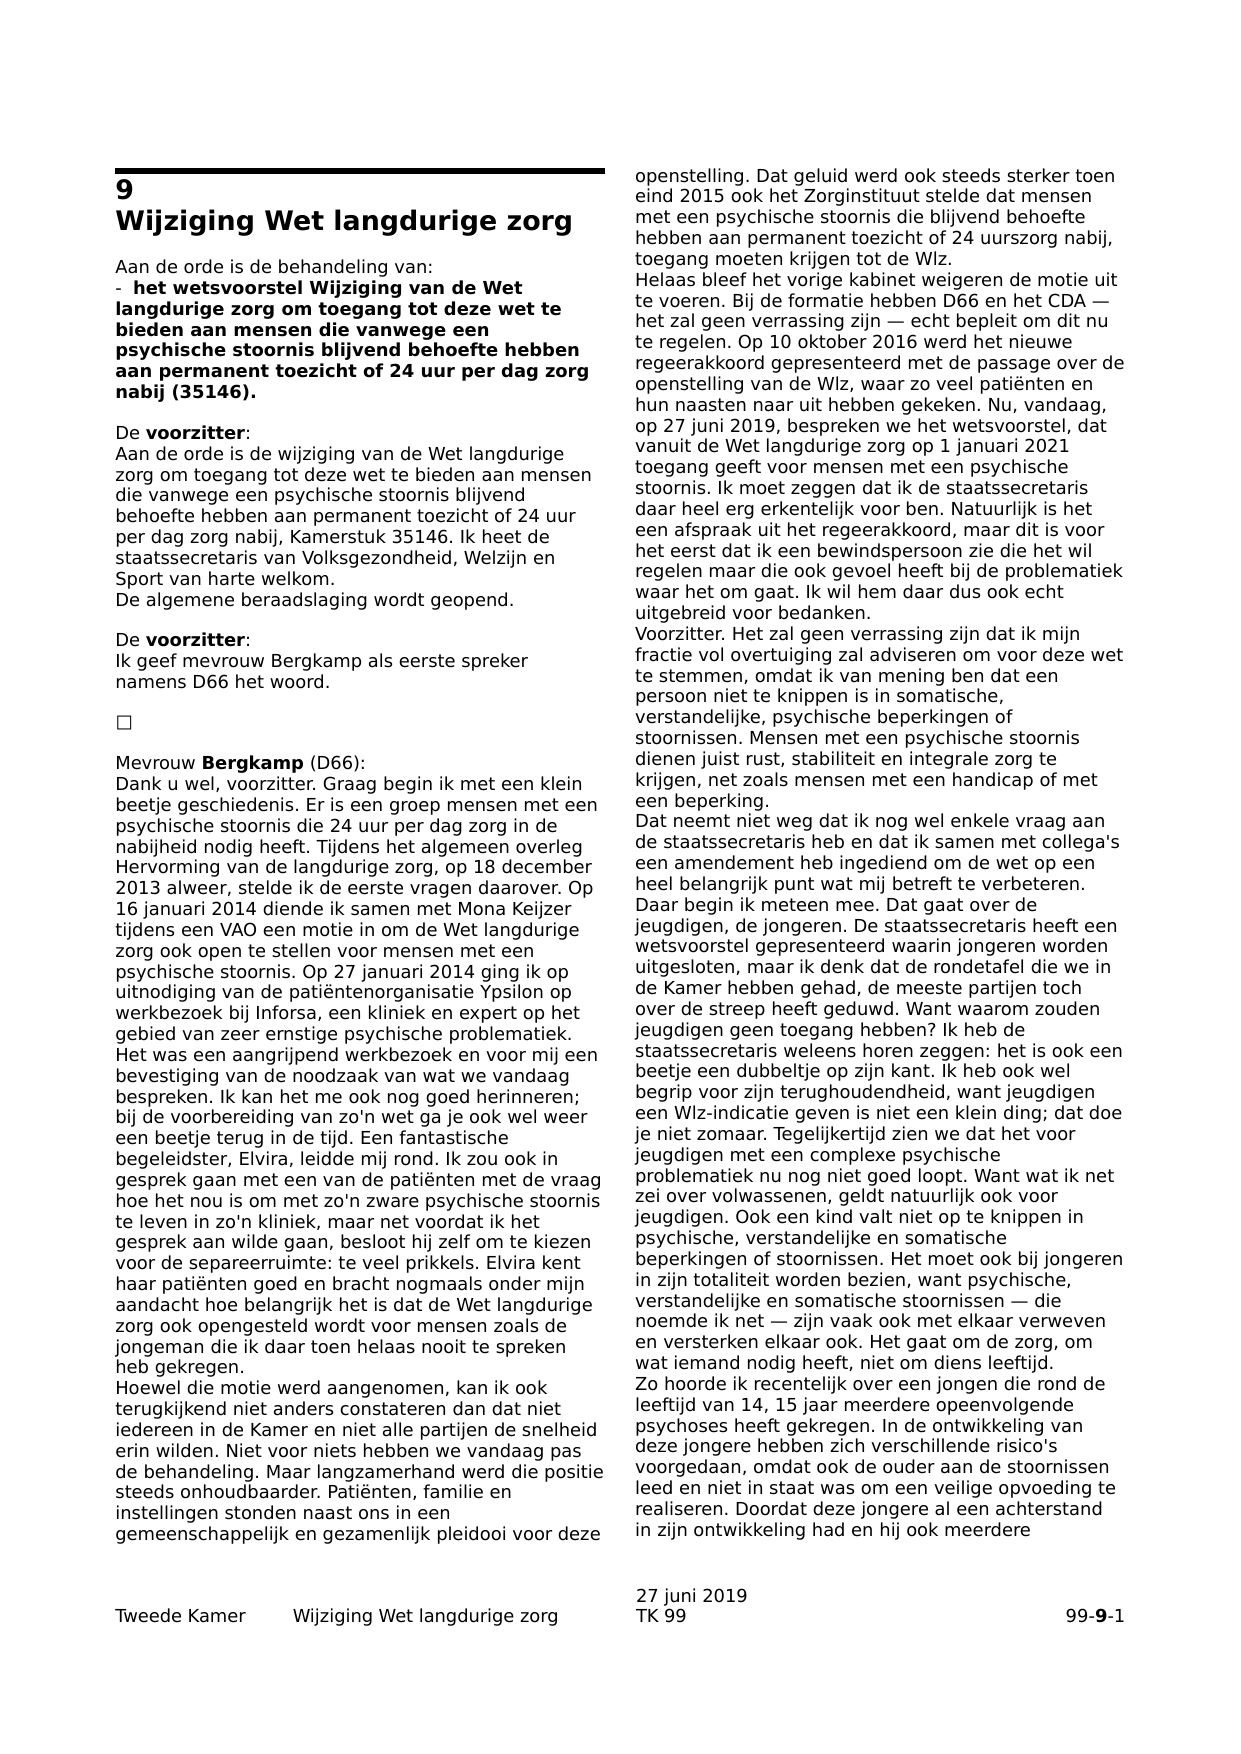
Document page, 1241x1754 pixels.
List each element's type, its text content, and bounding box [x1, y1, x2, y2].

text openstelling. Dat geluid werd ook steeds sterker toen eind 2015 ook het Zorginstituut stelde dat mensen met een psychische stoornis die blijvend behoefte hebben aan permanent toezicht of 24 uurszorg nabij, toegang moeten krijgen tot de Wlz. [635, 165, 1125, 269]
text Mevrouw Bergkamp (D66): [115, 753, 605, 774]
text De voorzitter: [115, 630, 605, 651]
list het wetsvoorstel Wijziging van de Wet langdurige zorg om toegang tot deze wet te bieden aan mensen die vanwege een psychische stoornis blijvend behoefte hebben aan permanent toezicht of 24 uur per dag zorg nabij (35146). [115, 278, 605, 403]
text Ik geef mevrouw Bergkamp als eerste spreker namens D66 het woord. [115, 651, 605, 692]
text Voorzitter. Het zal geen verrassing zijn dat ik mijn fractie vol overtuiging zal adviseren om voor deze wet te stemmen, omdat ik van mening ben dat een persoon niet te knippen is in somatische, verstandelijke, psychische beperkingen of stoornissen. Mensen met een psychische stoornis dienen juist rust, stabiliteit en integrale zorg te krijgen, net zoals mensen met een handicap of met een beperking. [635, 624, 1125, 811]
text Dank u wel, voorzitter. Graag begin ik met een klein beetje geschiedenis. Er is een groep mensen met een psychische stoornis die 24 uur per dag zorg in de nabijheid nodig heeft. Tijdens het algemeen overleg Hervorming van de langdurige zorg, op 18 december 2013 alweer, stelde ik de eerste vragen daarover. Op 16 januari 2014 diende ik samen met Mona Keijzer tijdens een VAO een motie in om de Wet langdurige zorg ook open te stellen voor mensen met een psychische stoornis. Op 27 januari 2014 ging ik op uitnodiging van de patiëntenorganisatie Ypsilon op werkbezoek bij Inforsa, een kliniek en expert op het gebied van zeer ernstige psychische problematiek. Het was een aangrijpend werkbezoek en voor mij een bevestiging van de noodzaak van wat we vandaag bespreken. Ik kan het me ook nog goed herinneren; bij de voorbereiding van zo'n wet ga je ook wel weer een beetje terug in de tijd. Een fantastische begeleidster, Elvira, leidde mij rond. Ik zou ook in gesprek gaan met een van de patiënten met de vraag hoe het nou is om met zo'n zware psychische stoornis te leven in zo'n kliniek, maar net voordat ik het gesprek aan wilde gaan, besloot hij zelf om te kiezen voor de separeerruimte: te veel prikkels. Elvira kent haar patiënten goed en bracht nogmaals onder mijn aandacht hoe belangrijk het is dat de Wet langdurige zorg ook opengesteld wordt voor mensen zoals de jongeman die ik daar toen helaas nooit te spreken heb gekregen. [115, 774, 605, 1378]
text Hoewel die motie werd aangenomen, kan ik ook terugkijkend niet anders constateren dan dat niet iedereen in de Kamer en niet alle partijen de snelheid erin wilden. Niet voor niets hebben we vandaag pas de behandeling. Maar langzamerhand werd die positie steeds onhoudbaarder. Patiënten, familie en instellingen stonden naast ons in een gemeenschappelijk en gezamenlijk pleidooi voor deze [115, 1378, 605, 1545]
text Zo hoorde ik recentelijk over een jongen die rond de leeftijd van 14, 15 jaar meerdere opeenvolgende psychoses heeft gekregen. In de ontwikkeling van deze jongere hebben zich verschillende risico's voorgedaan, omdat ook de ouder aan de stoornissen leed en niet in staat was om een veilige opvoeding te realiseren. Doordat deze jongere al een achterstand in zijn ontwikkeling had en hij ook meerdere [635, 1374, 1125, 1540]
text Helaas bleef het vorige kabinet weigeren de motie uit te voeren. Bij de formatie hebben D66 en het CDA — het zal geen verrassing zijn — echt bepleit om dit nu te regelen. Op 10 oktober 2016 werd het nieuwe regeerakkoord gepresenteerd met de passage over de openstelling van de Wlz, waar zo veel patiënten en hun naasten naar uit hebben gekeken. Nu, vandaag, op 27 juni 2019, bespreken we het wetsvoorstel, dat vanuit de Wet langdurige zorg op 1 januari 2021 toegang geeft voor mensen met een psychische stoornis. Ik moet zeggen dat ik de staatssecretaris daar heel erg erkentelijk voor ben. Natuurlijk is het een afspraak uit het regeerakkoord, maar dit is voor het eerst dat ik een bewindspersoon zie die het wil regelen maar die ook gevoel heeft bij de problematiek waar het om gaat. Ik wil hem daar dus ook echt uitgebreid voor bedanken. [635, 269, 1125, 624]
text Dat neemt niet weg dat ik nog wel enkele vraag aan de staatssecretaris heb en dat ik samen met collega's een amendement heb ingediend om de wet op een heel belangrijk punt wat mij betreft te verbeteren. Daar begin ik meteen mee. Dat gaat over de jeugdigen, de jongeren. De staatssecretaris heeft een wetsvoorstel gepresenteerd waarin jongeren worden uitgesloten, maar ik denk dat de rondetafel die we in de Kamer hebben gehad, de meeste partijen toch over de streep heeft geduwd. Want waarom zouden jeugdigen geen toegang hebben? Ik heb de staatssecretaris weleens horen zeggen: het is ook een beetje een dubbeltje op zijn kant. Ik heb ook wel begrip voor zijn terughoudendheid, want jeugdigen een Wlz-indicatie geven is niet een klein ding; dat doe je niet zomaar. Tegelijkertijd zien we dat het voor jeugdigen met een complexe psychische problematiek nu nog niet goed loopt. Want wat ik net zei over volwassenen, geldt natuurlijk ook voor jeugdigen. Ook een kind valt niet op te knippen in psychische, verstandelijke en somatische beperkingen of stoornissen. Het moet ook bij jongeren in zijn totaliteit worden bezien, want psychische, verstandelijke en somatische stoornissen — die noemde ik net — zijn vaak ook met elkaar verweven en versterken elkaar ook. Het gaat om de zorg, om wat iemand nodig heeft, niet om diens leeftijd. [635, 811, 1125, 1374]
text Aan de orde is de behandeling van: [115, 257, 605, 278]
text ⬜ [115, 712, 605, 733]
text De voorzitter: [115, 423, 605, 443]
title 9 Wijziging Wet langdurige zorg [115, 174, 605, 237]
text Aan de orde is de wijziging van de Wet langdurige zorg om toegang tot deze wet te bieden aan mensen die vanwege een psychische stoornis blijvend behoefte hebben aan permanent toezicht of 24 uur per dag zorg nabij, Kamerstuk 35146. Ik heet de staatssecretaris van Volksgezondheid, Welzijn en Sport van harte welkom. [115, 443, 605, 589]
text De algemene beraadslaging wordt geopend. [115, 589, 605, 610]
